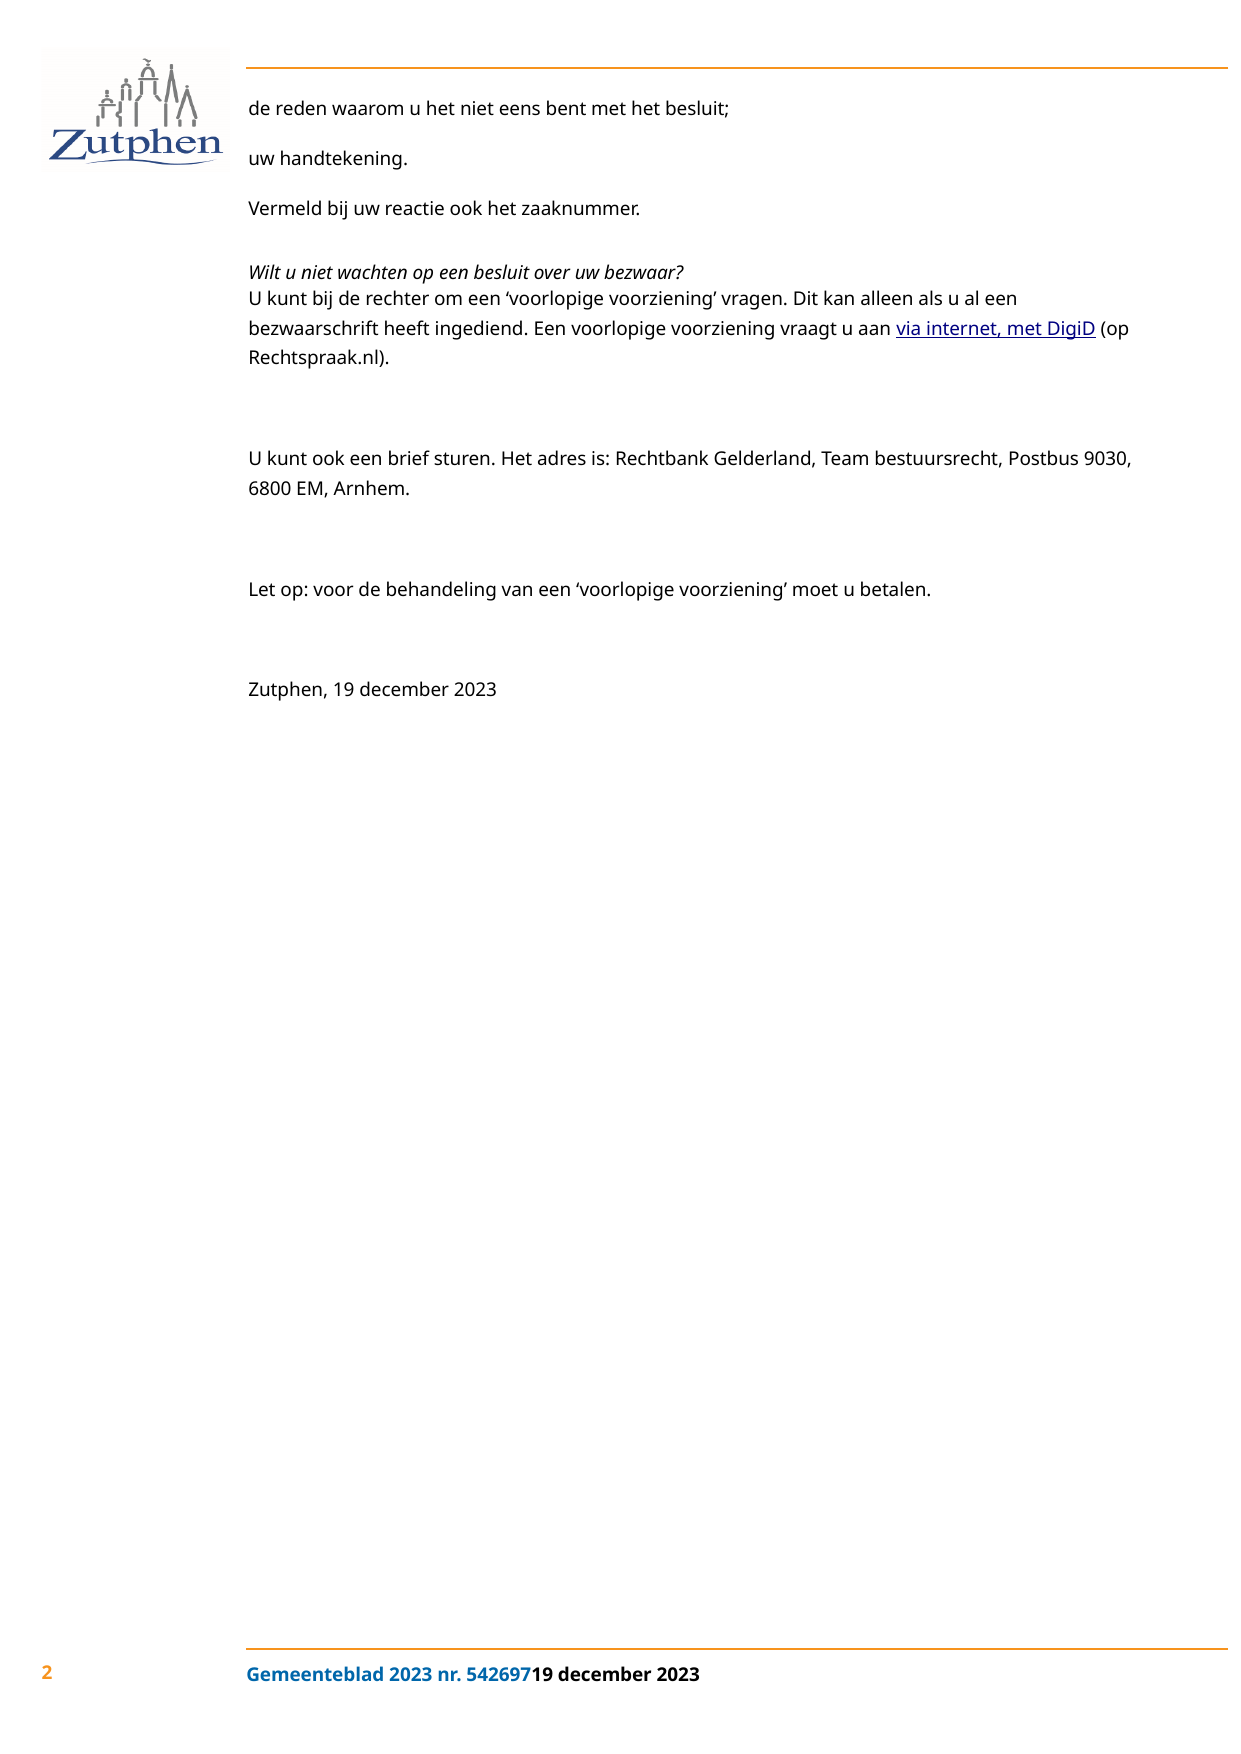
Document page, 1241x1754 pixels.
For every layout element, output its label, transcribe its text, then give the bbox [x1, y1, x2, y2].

text de reden waarom u het niet eens bent met het besluit; [248, 95, 1152, 121]
text uw handtekening. [248, 145, 1152, 171]
text Vermeld bij uw reactie ook het zaaknummer. [248, 196, 1152, 221]
text Wilt u niet wachten op een besluit over uw bezwaar? [248, 259, 1152, 285]
picture [41, 47, 231, 172]
text U kunt ook een brief sturen. Het adres is: Rechtbank Gelderland, Team bestuursrecht, Postbus 9030, 6800 EM, Arnhem. [248, 445, 1152, 501]
text Zutphen, 19 december 2023 [248, 677, 1152, 702]
text U kunt bij de rechter om een ‘voorlopige voorziening’ vragen. Dit kan alleen als u al een bezwaarschrift heeft ingediend. Een voorlopige voorziening vraagt u aan via internet, met DigiD (op Rechtspraak.nl). [248, 285, 1152, 370]
text Let op: voor de behandeling van een ‘voorlopige voorziening’ moet u betalen. [248, 576, 1152, 601]
